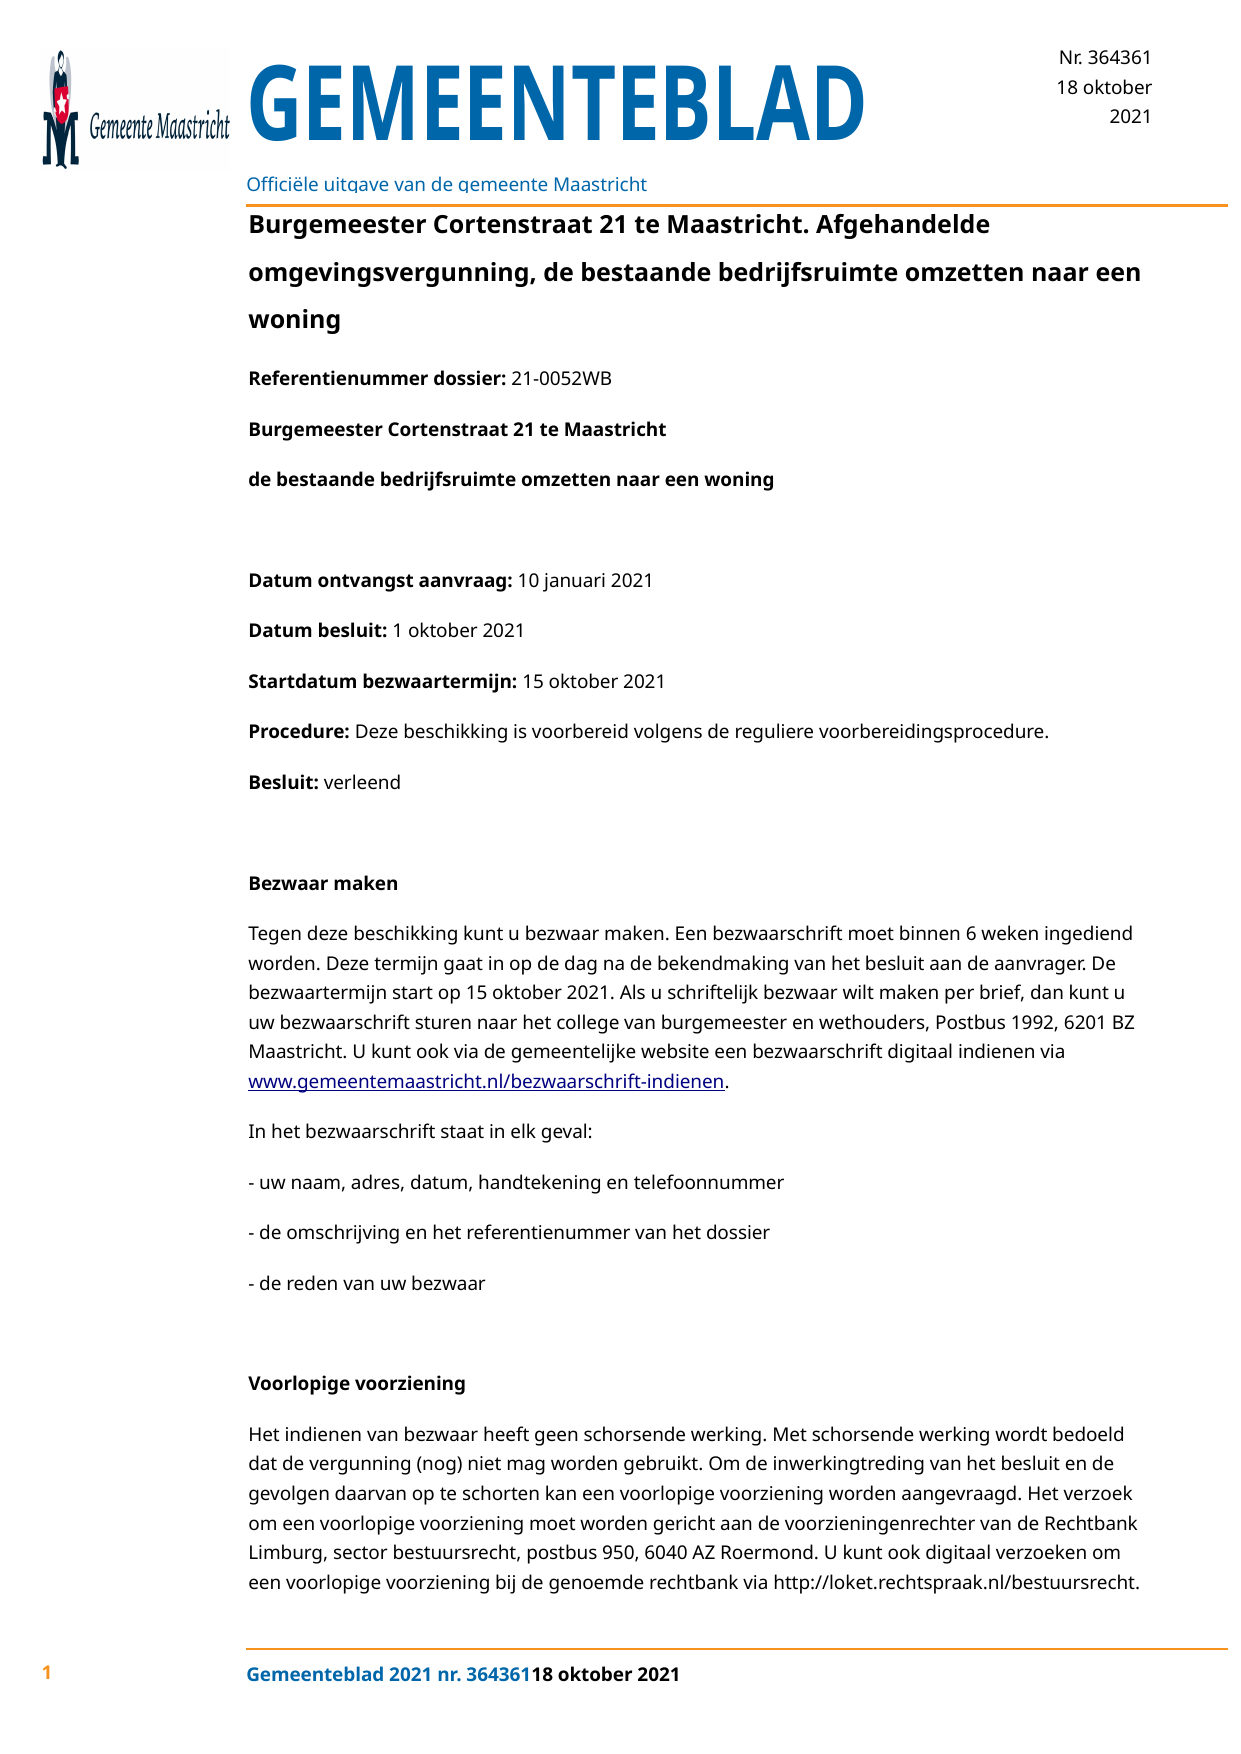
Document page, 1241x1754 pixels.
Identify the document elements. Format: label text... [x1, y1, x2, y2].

text In het bezwaarschrift staat in elk geval: [248, 1118, 1152, 1144]
text Besluit: verleend [248, 769, 1152, 794]
text Tegen deze beschikking kunt u bezwaar maken. Een bezwaarschrift moet binnen 6 weken ingediend worden. Deze termijn gaat in op de dag na de bekendmaking van het besluit aan de aanvrager. De bezwaartermijn start op 15 oktober 2021. Als u schriftelijk bezwaar wilt maken per brief, dan kunt u uw bezwaarschrift sturen naar het college van burgemeester en wethouders, Postbus 1992, 6201 BZ Maastricht. U kunt ook via de gemeentelijke website een bezwaarschrift digitaal indienen via www.gemeentemaastricht.nl/bezwaarschrift-indienen. [248, 920, 1152, 1094]
text Referentienummer dossier: 21-0052WB [248, 366, 1152, 391]
text Datum ontvangst aanvraag: 10 januari 2021 [248, 567, 1152, 593]
text Het indienen van bezwaar heeft geen schorsende werking. Met schorsende werking wordt bedoeld dat de vergunning (nog) niet mag worden gebruikt. Om de inwerkingtreding van het besluit en de gevolgen daarvan op te schorten kan een voorlopige voorziening worden aangevraagd. Het verzoek om een voorlopige voorziening moet worden gericht aan de voorzieningenrechter van de Rechtbank Limburg, sector bestuursrecht, postbus 950, 6040 AZ Roermond. U kunt ook digitaal verzoeken om een voorlopige voorziening bij de genoemde rechtbank via http://loket.rechtspraak.nl/bestuursrecht. [248, 1421, 1152, 1594]
text Burgemeester Cortenstraat 21 te Maastricht. Afgehandelde omgevingsvergunning, de bestaande bedrijfsruimte omzetten naar een woning [248, 207, 1152, 336]
text - uw naam, adres, datum, handtekening en telefoonnummer [248, 1169, 1152, 1194]
text Datum besluit: 1 oktober 2021 [248, 618, 1152, 643]
text Burgemeester Cortenstraat 21 te Maastricht [248, 416, 1152, 442]
text Startdatum bezwaartermijn: 15 oktober 2021 [248, 668, 1152, 694]
picture [41, 47, 231, 172]
text Procedure: Deze beschikking is voorbereid volgens de reguliere voorbereidingsprocedure. [248, 718, 1152, 744]
text de bestaande bedrijfsruimte omzetten naar een woning [248, 466, 1152, 492]
text Bezwaar maken [248, 870, 1152, 895]
text - de omschrijving en het referentienummer van het dossier [248, 1219, 1152, 1245]
text Voorlopige voorziening [248, 1371, 1152, 1396]
text - de reden van uw bezwaar [248, 1270, 1152, 1295]
